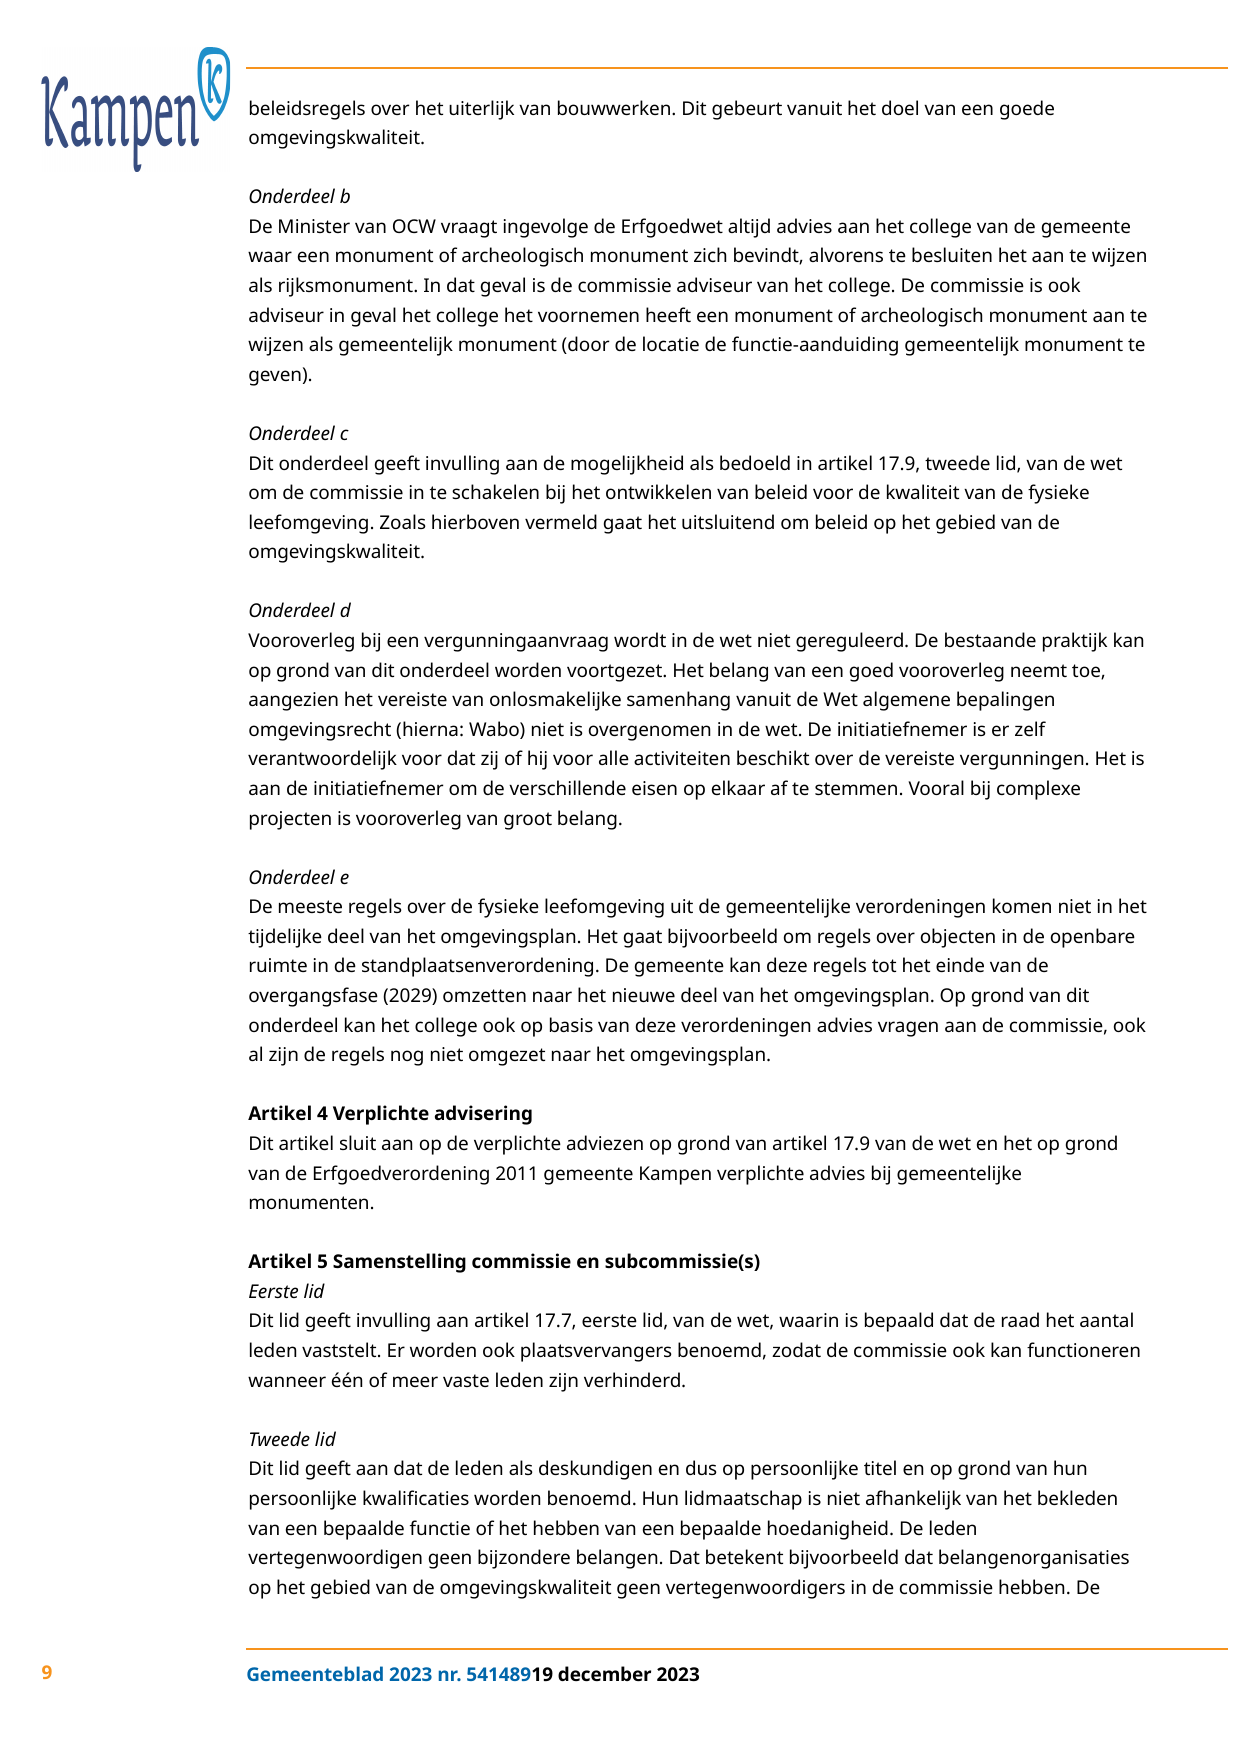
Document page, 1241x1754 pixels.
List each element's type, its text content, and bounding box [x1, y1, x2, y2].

text De meeste regels over de fysieke leefomgeving uit de gemeentelijke verordeningen komen niet in het tijdelijke deel van het omgevingsplan. Het gaat bijvoorbeeld om regels over objecten in de openbare ruimte in de standplaatsenverordening. De gemeente kan deze regels tot het einde van de overgangsfase (2029) omzetten naar het nieuwe deel van het omgevingsplan. Op grond van dit onderdeel kan het college ook op basis van deze verordeningen advies vragen aan de commissie, ook al zijn de regels nog niet omgezet naar het omgevingsplan. [248, 893, 1152, 1067]
text Onderdeel b [248, 183, 1152, 209]
text Vooroverleg bij een vergunningaanvraag wordt in de wet niet gereguleerd. De bestaande praktijk kan op grond van dit onderdeel worden voortgezet. Het belang van een goed vooroverleg neemt toe, aangezien het vereiste van onlosmakelijke samenhang vanuit de Wet algemene bepalingen omgevingsrecht (hierna: Wabo) niet is overgenomen in de wet. De initiatiefnemer is er zelf verantwoordelijk voor dat zij of hij voor alle activiteiten beschikt over de vereiste vergunningen. Het is aan de initiatiefnemer om de verschillende eisen op elkaar af te stemmen. Vooral bij complexe projecten is vooroverleg van groot belang. [248, 627, 1152, 831]
text Dit lid geeft invulling aan artikel 17.7, eerste lid, van de wet, waarin is bepaald dat de raad het aantal leden vaststelt. Er worden ook plaatsvervangers benoemd, zodat de commissie ook kan functioneren wanneer één of meer vaste leden zijn verhinderd. [248, 1308, 1152, 1393]
text Eerste lid [248, 1278, 1152, 1304]
text Dit lid geeft aan dat de leden als deskundigen en dus op persoonlijke titel en op grond van hun persoonlijke kwalificaties worden benoemd. Hun lidmaatschap is niet afhankelijk van het bekleden van een bepaalde functie of het hebben van een bepaalde hoedanigheid. De leden vertegenwoordigen geen bijzondere belangen. Dat betekent bijvoorbeeld dat belangenorganisaties op het gebied van de omgevingskwaliteit geen vertegenwoordigers in de commissie hebben. De [248, 1456, 1152, 1600]
text Artikel 5 Samenstelling commissie en subcommissie(s) [248, 1248, 1152, 1274]
text Onderdeel d [248, 598, 1152, 623]
picture [41, 47, 231, 172]
text beleidsregels over het uiterlijk van bouwwerken. Dit gebeurt vanuit het doel van een goede omgevingskwaliteit. [248, 95, 1152, 150]
text Tweede lid [248, 1426, 1152, 1452]
text Onderdeel e [248, 864, 1152, 890]
text Dit artikel sluit aan op de verplichte adviezen op grond van artikel 17.9 van de wet en het op grond van de Erfgoedverordening 2011 gemeente Kampen verplichte advies bij gemeentelijke monumenten. [248, 1130, 1152, 1215]
text De Minister van OCW vraagt ingevolge de Erfgoedwet altijd advies aan het college van de gemeente waar een monument of archeologisch monument zich bevindt, alvorens te besluiten het aan te wijzen als rijksmonument. In dat geval is de commissie adviseur van het college. De commissie is ook adviseur in geval het college het voornemen heeft een monument of archeologisch monument aan te wijzen als gemeentelijk monument (door de locatie de functie-aanduiding gemeentelijk monument te geven). [248, 213, 1152, 387]
text Artikel 4 Verplichte advisering [248, 1101, 1152, 1126]
text Onderdeel c [248, 420, 1152, 446]
text Dit onderdeel geeft invulling aan de mogelijkheid als bedoeld in artikel 17.9, tweede lid, van de wet om de commissie in te schakelen bij het ontwikkelen van beleid voor de kwaliteit van de fysieke leefomgeving. Zoals hierboven vermeld gaat het uitsluitend om beleid op het gebied van de omgevingskwaliteit. [248, 450, 1152, 564]
